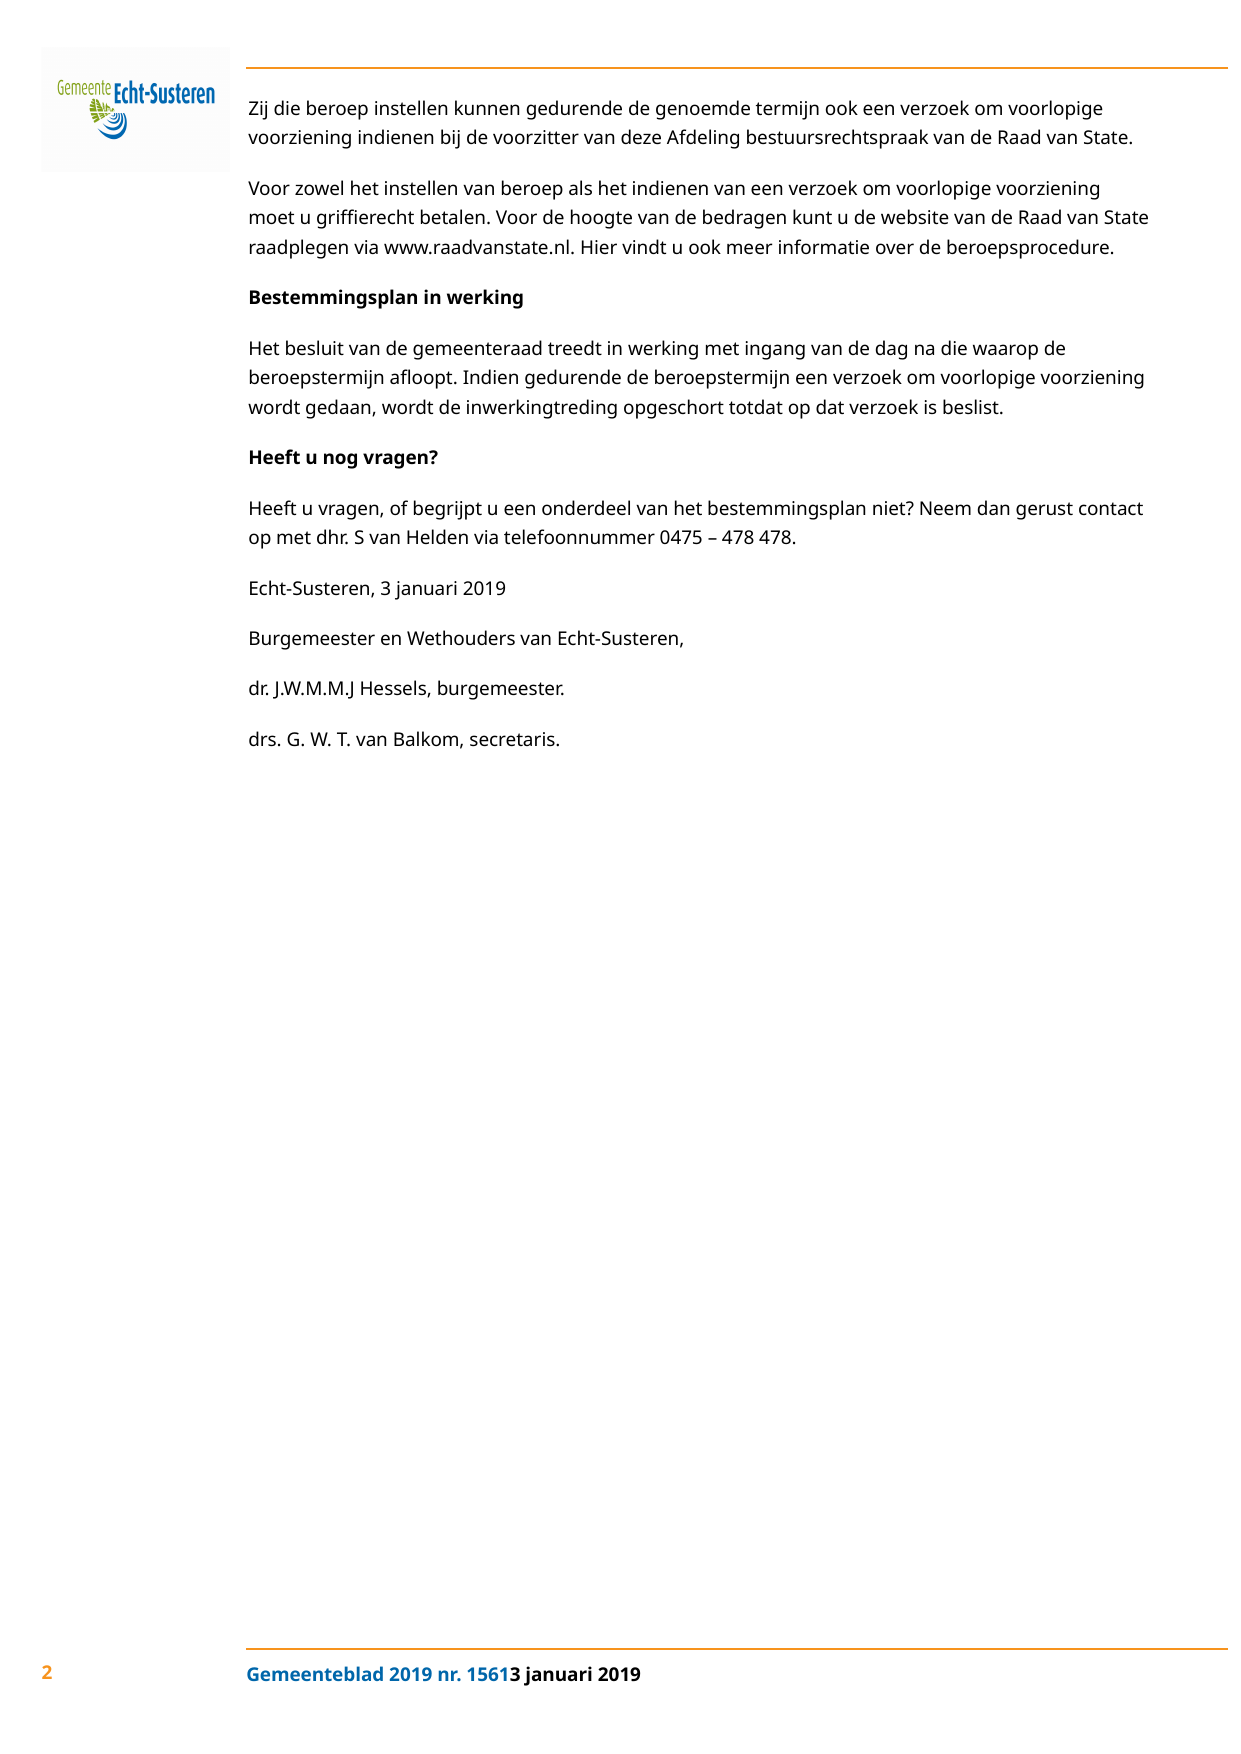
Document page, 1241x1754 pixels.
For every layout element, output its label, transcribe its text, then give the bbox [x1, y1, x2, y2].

text Heeft u vragen, of begrijpt u een onderdeel van het bestemmingsplan niet? Neem dan gerust contact op met dhr. S van Helden via telefoonnummer 0475 – 478 478. [248, 495, 1152, 550]
picture [41, 47, 231, 172]
text Het besluit van de gemeenteraad treedt in werking met ingang van de dag na die waarop de beroepstermijn afloopt. Indien gedurende de beroepstermijn een verzoek om voorlopige voorziening wordt gedaan, wordt de inwerkingtreding opgeschort totdat op dat verzoek is beslist. [248, 335, 1152, 420]
text dr. J.W.M.M.J Hessels, burgemeester. [248, 676, 1152, 701]
text drs. G. W. T. van Balkom, secretaris. [248, 726, 1152, 752]
text Heeft u nog vragen? [248, 444, 1152, 470]
text Echt-Susteren, 3 januari 2019 [248, 575, 1152, 601]
text Burgemeester en Wethouders van Echt-Susteren, [248, 625, 1152, 651]
text Zij die beroep instellen kunnen gedurende de genoemde termijn ook een verzoek om voorlopige voorziening indienen bij de voorzitter van deze Afdeling bestuursrechtspraak van de Raad van State. [248, 95, 1152, 150]
text Bestemmingsplan in werking [248, 284, 1152, 310]
text Voor zowel het instellen van beroep als het indienen van een verzoek om voorlopige voorziening moet u griffierecht betalen. Voor de hoogte van de bedragen kunt u de website van de Raad van State raadplegen via www.raadvanstate.nl. Hier vindt u ook meer informatie over de beroepsprocedure. [248, 175, 1152, 260]
